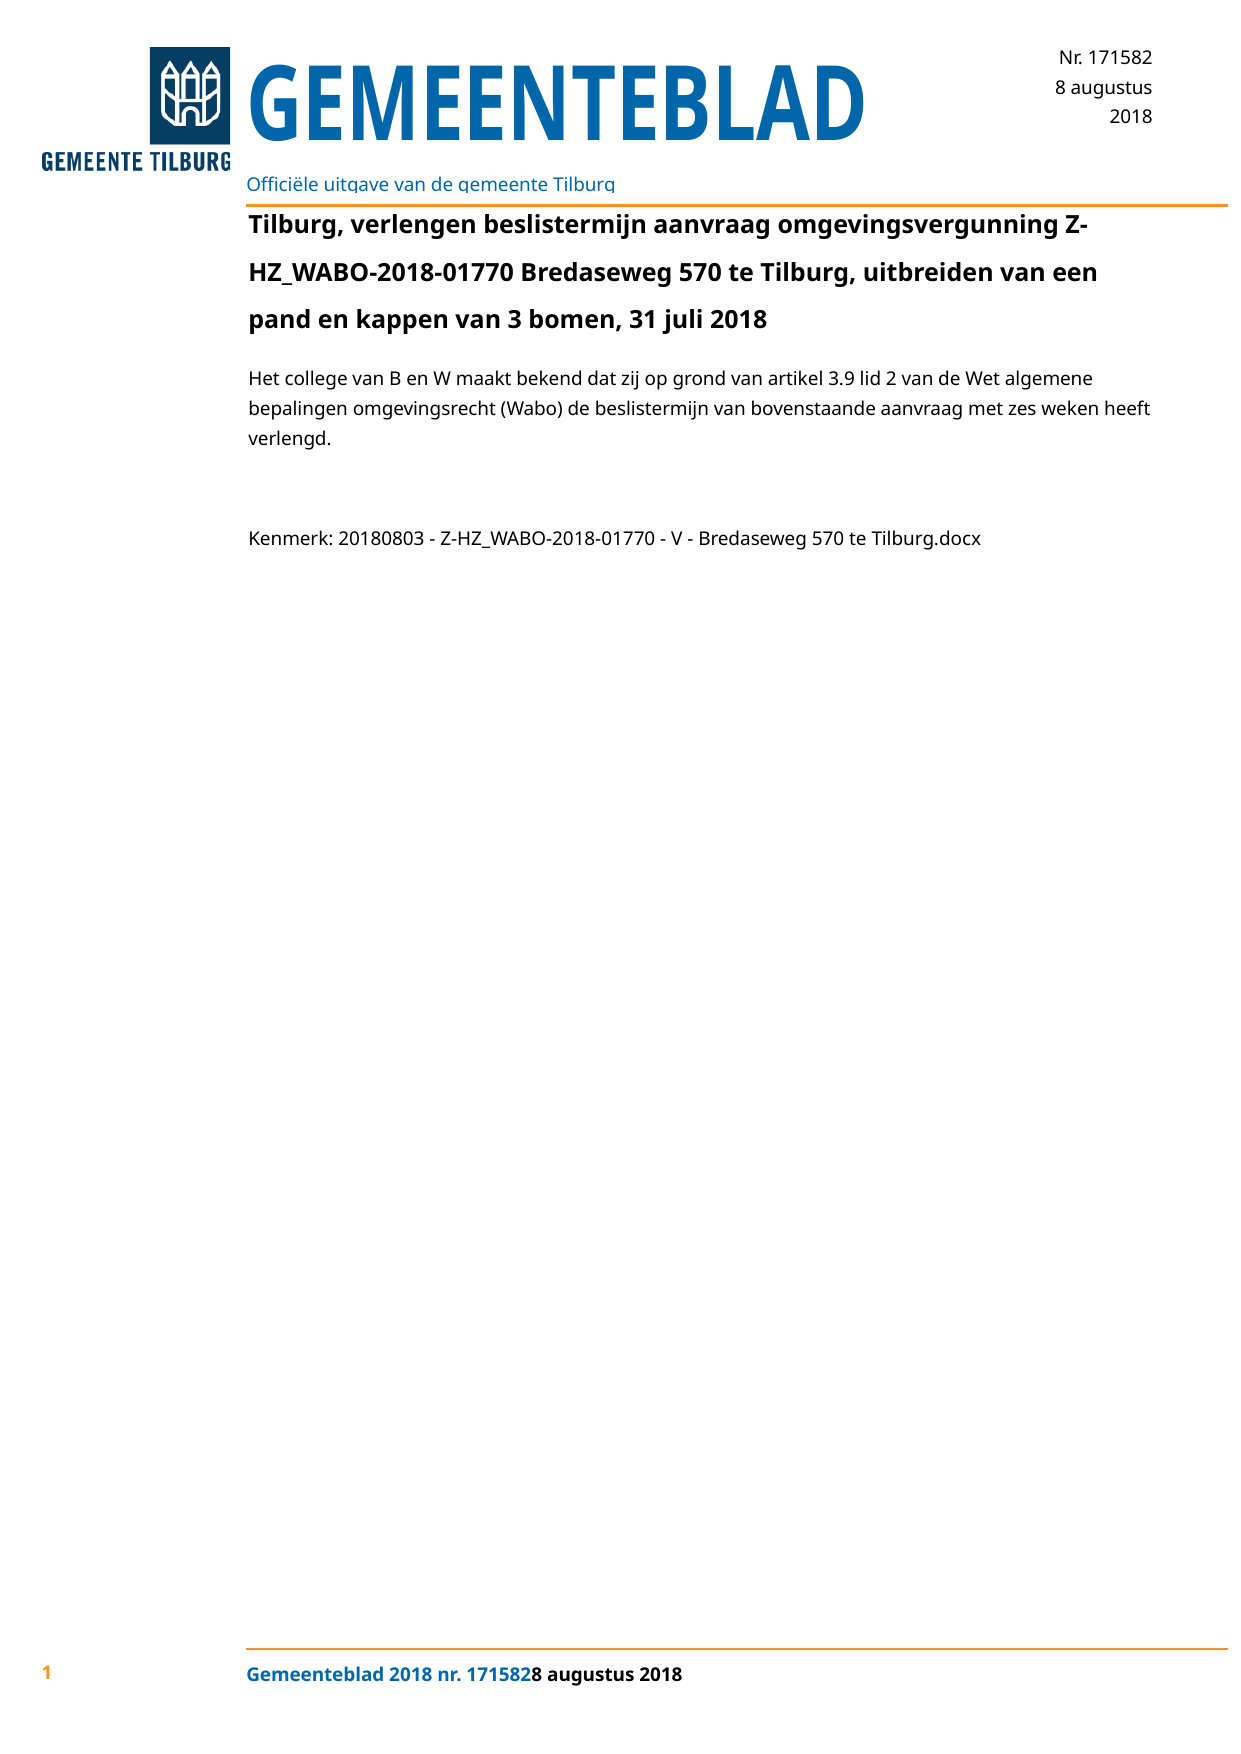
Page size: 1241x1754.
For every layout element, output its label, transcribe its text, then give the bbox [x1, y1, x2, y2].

text Tilburg, verlengen beslistermijn aanvraag omgevingsvergunning Z-HZ_WABO-2018-01770 Bredaseweg 570 te Tilburg, uitbreiden van een pand en kappen van 3 bomen, 31 juli 2018 [248, 207, 1152, 336]
picture [41, 47, 231, 172]
text Kenmerk: 20180803 - Z-HZ_WABO-2018-01770 - V - Bredaseweg 570 te Tilburg.docx [248, 526, 1152, 551]
text Het college van B en W maakt bekend dat zij op grond van artikel 3.9 lid 2 van de Wet algemene bepalingen omgevingsrecht (Wabo) de beslistermijn van bovenstaande aanvraag met zes weken heeft verlengd. [248, 366, 1152, 450]
